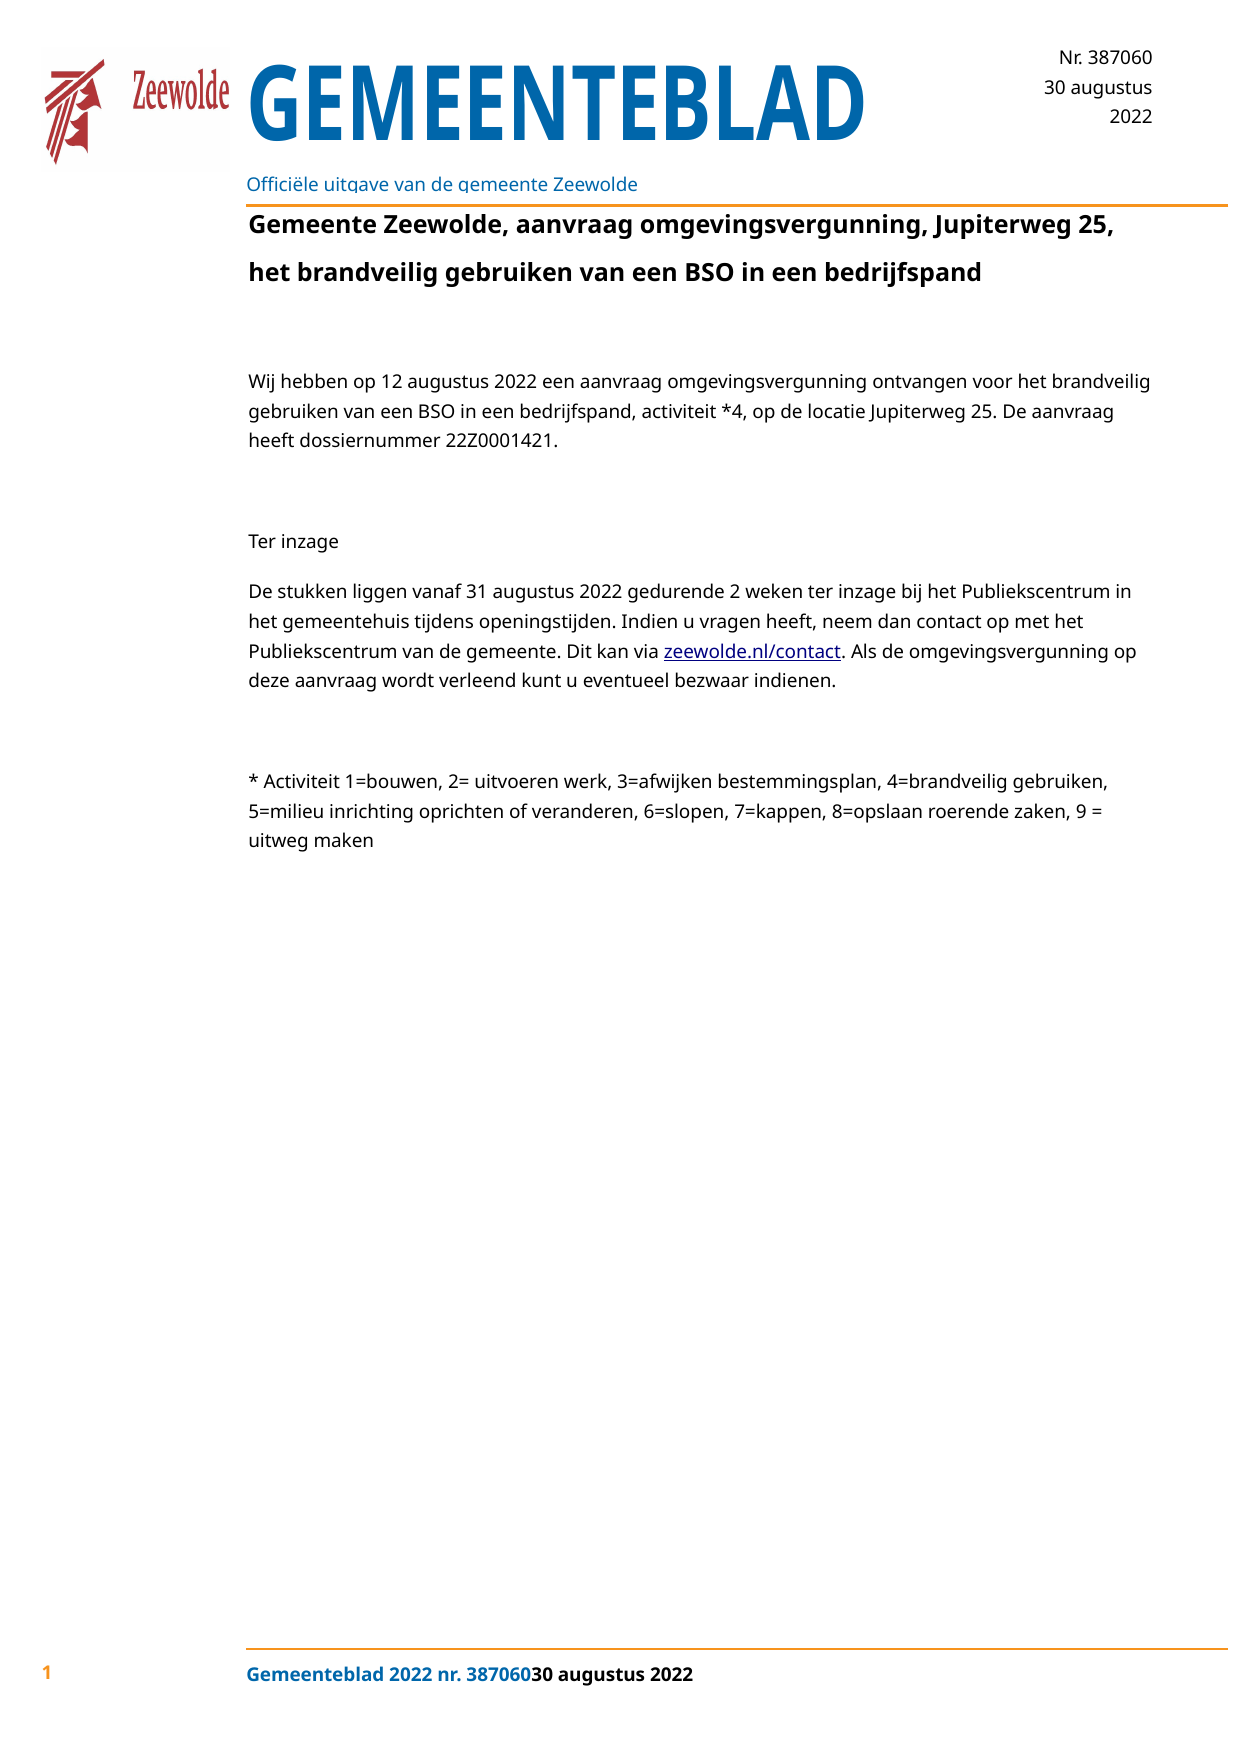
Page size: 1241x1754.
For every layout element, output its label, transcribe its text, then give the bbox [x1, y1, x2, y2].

picture [41, 47, 231, 172]
text De stukken liggen vanaf 31 augustus 2022 gedurende 2 weken ter inzage bij het Publiekscentrum in het gemeentehuis tijdens openingstijden. Indien u vragen heeft, neem dan contact op met het Publiekscentrum van de gemeente. Dit kan via zeewolde.nl/contact. Als de omgevingsvergunning op deze aanvraag wordt verleend kunt u eventueel bezwaar indienen. [248, 579, 1152, 693]
text Ter inzage [248, 528, 1152, 554]
text Wij hebben op 12 augustus 2022 een aanvraag omgevingsvergunning ontvangen voor het brandveilig gebruiken van een BSO in een bedrijfspand, activiteit *4, op de locatie Jupiterweg 25. De aanvraag heeft dossiernummer 22Z0001421. [248, 368, 1152, 453]
text * Activiteit 1=bouwen, 2= uitvoeren werk, 3=afwijken bestemmingsplan, 4=brandveilig gebruiken, 5=milieu inrichting oprichten of veranderen, 6=slopen, 7=kappen, 8=opslaan roerende zaken, 9 = uitweg maken [248, 768, 1152, 853]
text Gemeente Zeewolde, aanvraag omgevingsvergunning, Jupiterweg 25, het brandveilig gebruiken van een BSO in een bedrijfspand [248, 207, 1152, 288]
